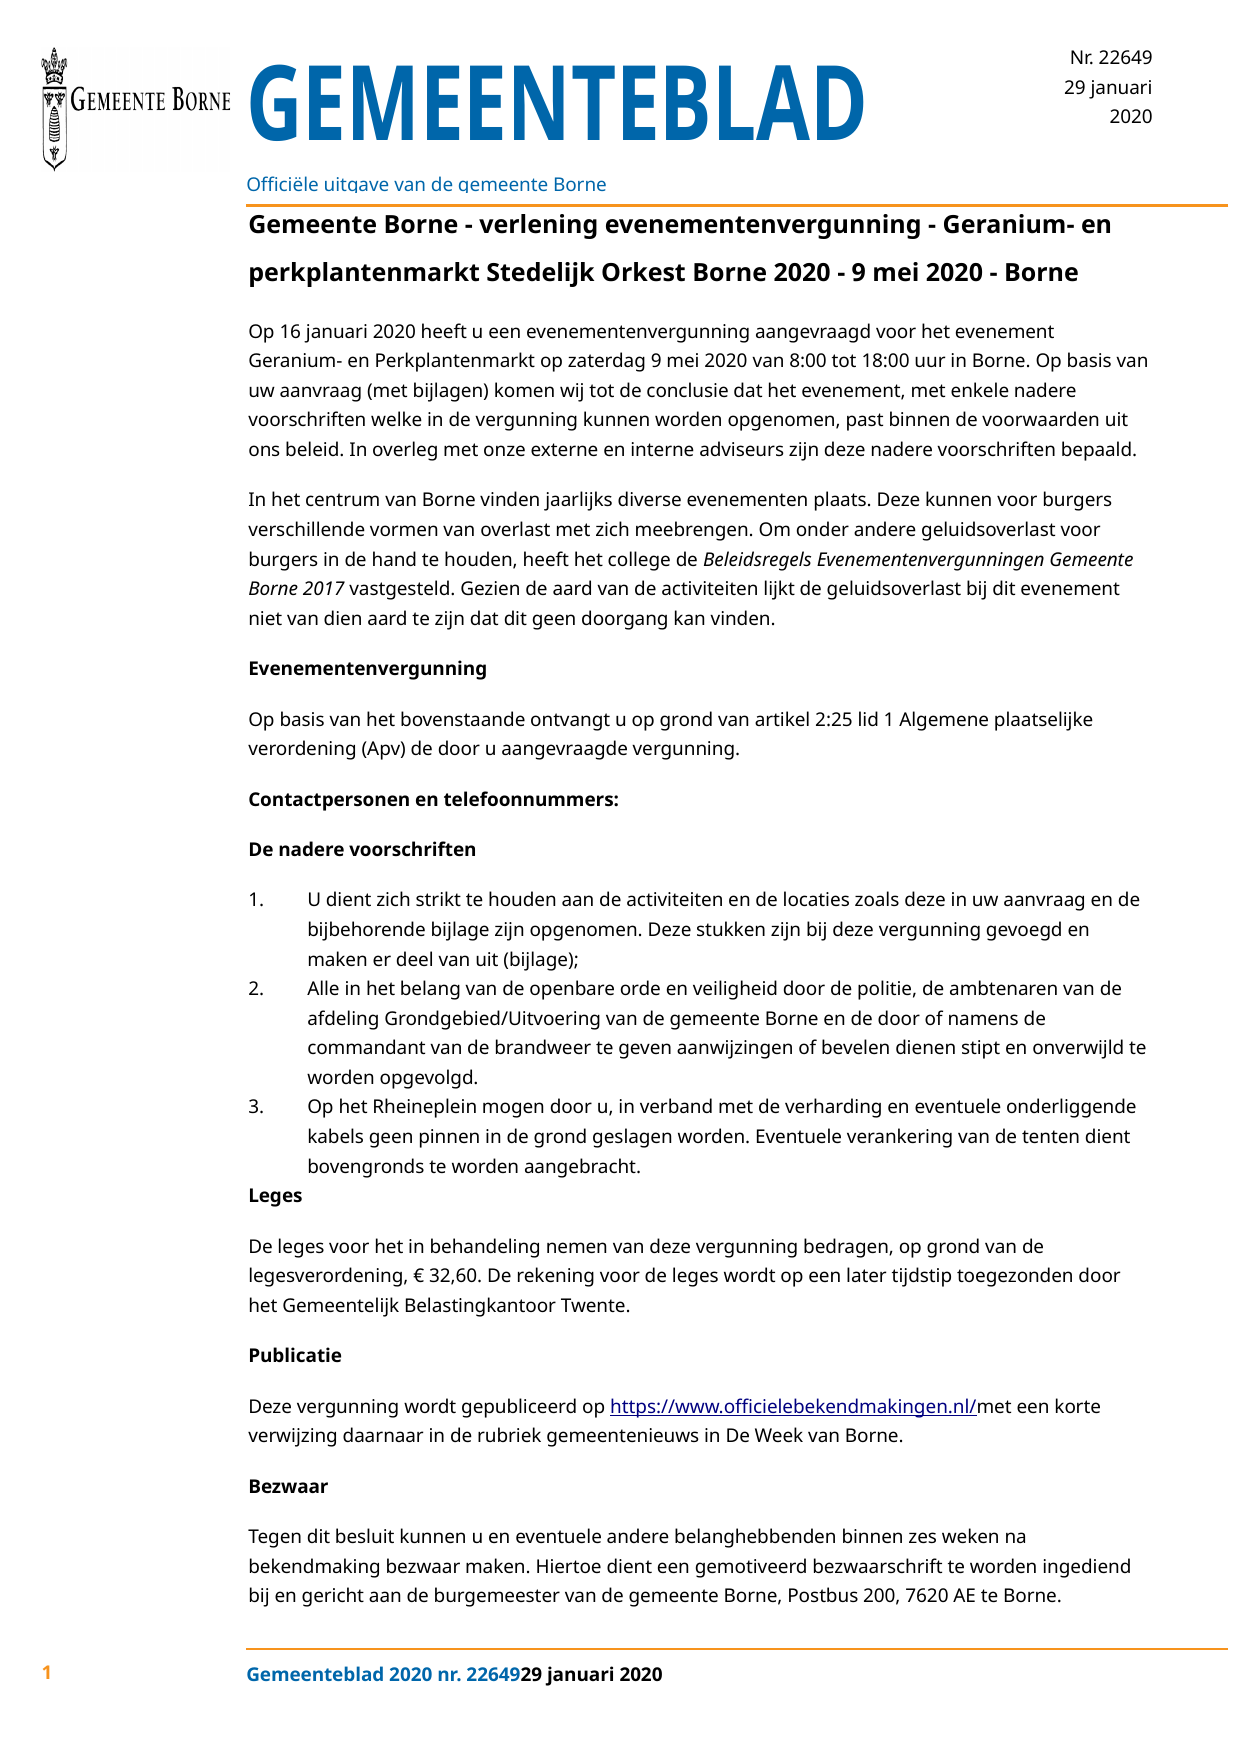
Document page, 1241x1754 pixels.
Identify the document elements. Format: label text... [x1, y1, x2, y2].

text Tegen dit besluit kunnen u en eventuele andere belanghebbenden binnen zes weken na bekendmaking bezwaar maken. Hiertoe dient een gemotiveerd bezwaarschrift te worden ingediend bij en gericht aan de burgemeester van de gemeente Borne, Postbus 200, 7620 AE te Borne. [248, 1523, 1152, 1608]
text Deze vergunning wordt gepubliceerd op https://www.officielebekendmakingen.nl/met een korte verwijzing daarnaar in de rubriek gemeentenieuws in De Week van Borne. [248, 1393, 1152, 1448]
text Evenementenvergunning [248, 655, 1152, 681]
list Op het Rheineplein mogen door u, in verband met de verharding en eventuele onderliggende kabels geen pinnen in de grond geslagen worden. Eventuele verankering van de tenten dient bovengronds te worden aangebracht. [248, 1094, 1152, 1179]
text Op 16 januari 2020 heeft u een evenementenvergunning aangevraagd voor het evenement Geranium- en Perkplantenmarkt op zaterdag 9 mei 2020 van 8:00 tot 18:00 uur in Borne. Op basis van uw aanvraag (met bijlagen) komen wij tot de conclusie dat het evenement, met enkele nadere voorschriften welke in de vergunning kunnen worden opgenomen, past binnen de voorwaarden uit ons beleid. In overleg met onze externe en interne adviseurs zijn deze nadere voorschriften bepaald. [248, 318, 1152, 462]
text Op basis van het bovenstaande ontvangt u op grond van artikel 2:25 lid 1 Algemene plaatselijke verordening (Apv) de door u aangevraagde vergunning. [248, 706, 1152, 761]
text In het centrum van Borne vinden jaarlijks diverse evenementen plaats. Deze kunnen voor burgers verschillende vormen van overlast met zich meebrengen. Om onder andere geluidsoverlast voor burgers in de hand te houden, heeft het college de Beleidsregels Evenementenvergunningen Gemeente Borne 2017 vastgesteld. Gezien de aard van de activiteiten lijkt de geluidsoverlast bij dit evenement niet van dien aard te zijn dat dit geen doorgang kan vinden. [248, 487, 1152, 631]
text De leges voor het in behandeling nemen van deze vergunning bedragen, op grond van de legesverordening, € 32,60. De rekening voor de leges wordt op een later tijdstip toegezonden door het Gemeentelijk Belastingkantoor Twente. [248, 1233, 1152, 1318]
text De nadere voorschriften [248, 836, 1152, 862]
list Alle in het belang van de openbare orde en veiligheid door de politie, de ambtenaren van de afdeling Grondgebied/Uitvoering van de gemeente Borne en de door of namens de commandant van de brandweer te geven aanwijzingen of bevelen dienen stipt en onverwijld te worden opgevolgd. [248, 975, 1152, 1090]
picture [41, 47, 231, 172]
text Leges [248, 1182, 1152, 1208]
list U dient zich strikt te houden aan de activiteiten en de locaties zoals deze in uw aanvraag en de bijbehorende bijlage zijn opgenomen. Deze stukken zijn bij deze vergunning gevoegd en maken er deel van uit (bijlage); [248, 887, 1152, 972]
text Gemeente Borne - verlening evenementenvergunning - Geranium- en perkplantenmarkt Stedelijk Orkest Borne 2020 - 9 mei 2020 - Borne [248, 207, 1152, 288]
text Contactpersonen en telefoonnummers: [248, 786, 1152, 812]
text Publicatie [248, 1342, 1152, 1368]
text Bezwaar [248, 1473, 1152, 1499]
